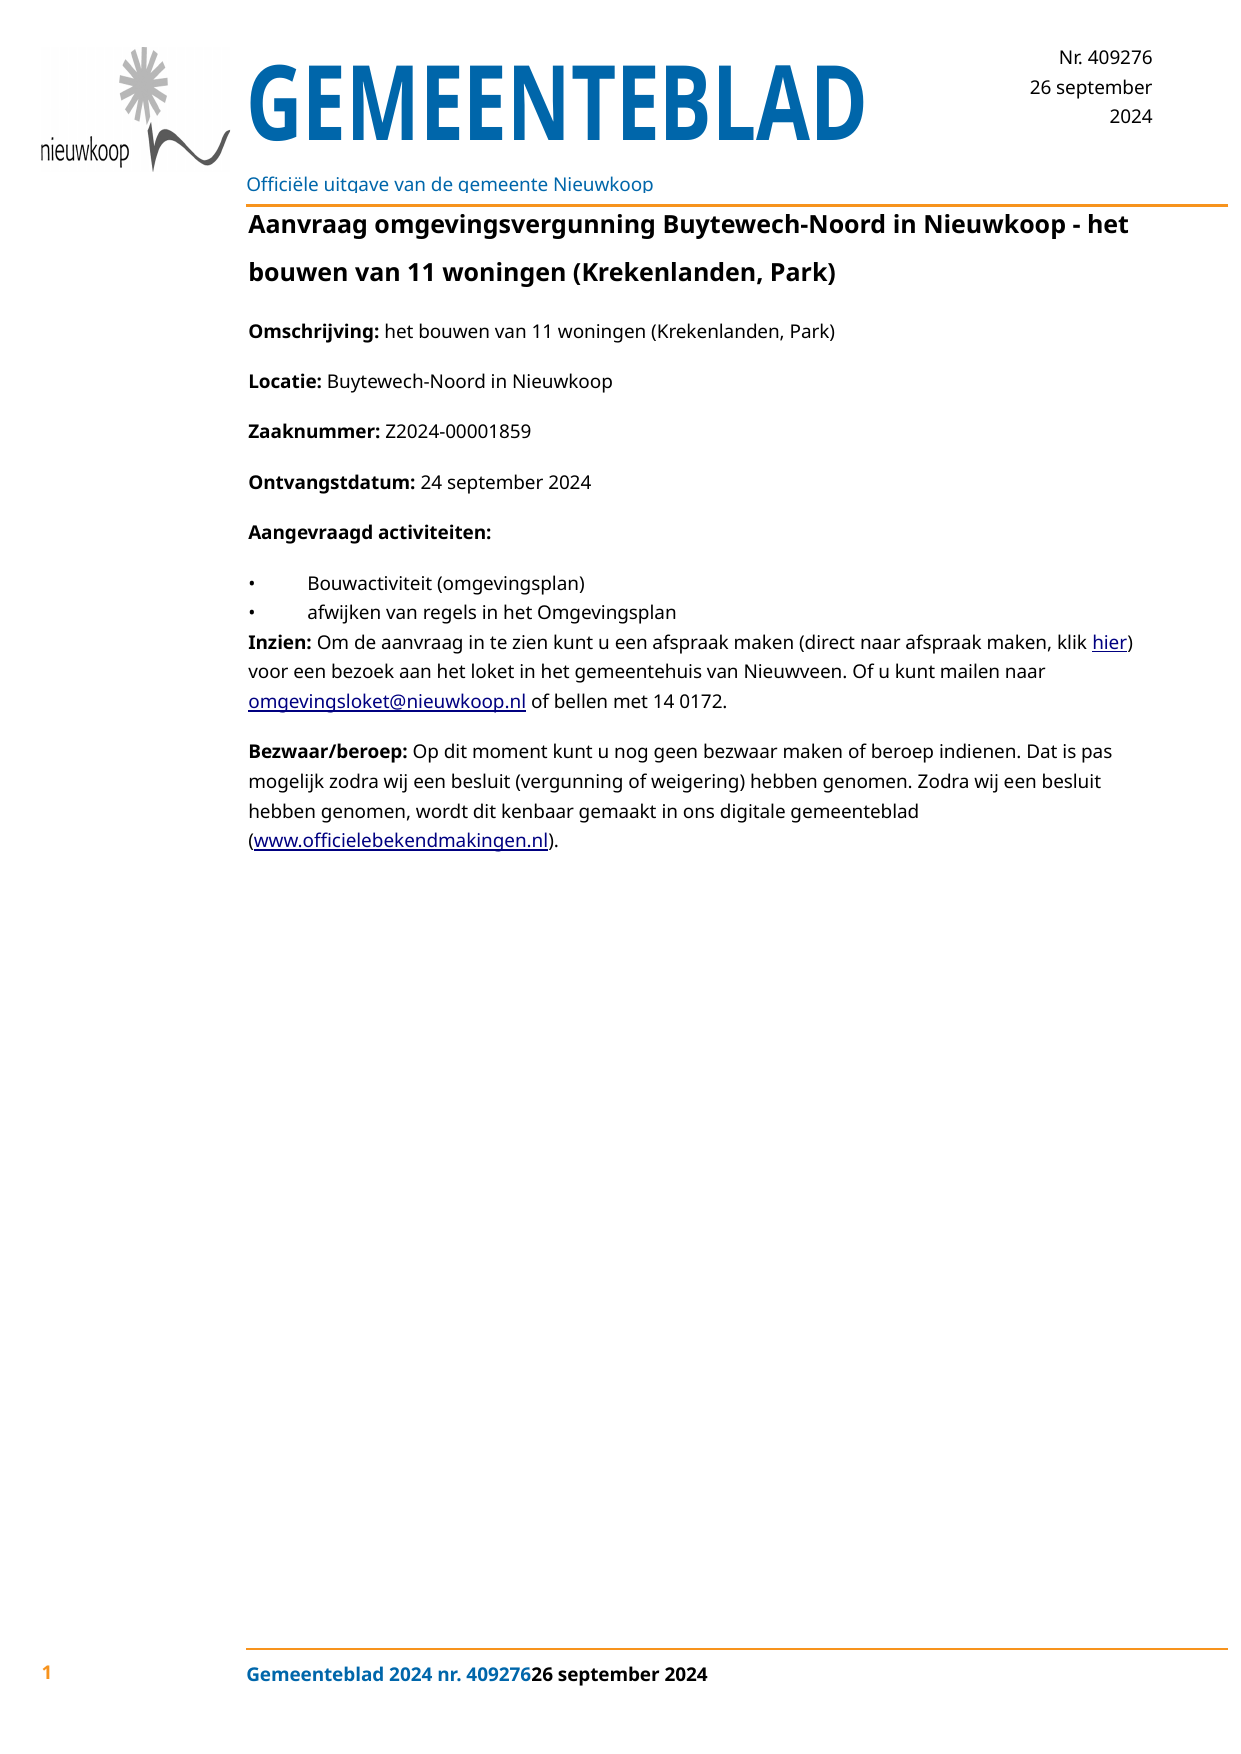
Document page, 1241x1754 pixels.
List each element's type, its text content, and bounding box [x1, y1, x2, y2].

text Inzien: Om de aanvraag in te zien kunt u een afspraak maken (direct naar afspraak maken, klik hier) voor een bezoek aan het loket in het gemeentehuis van Nieuwveen. Of u kunt mailen naar omgevingsloket@nieuwkoop.nl of bellen met 14 0172. [248, 629, 1152, 714]
text Bezwaar/beroep: Op dit moment kunt u nog geen bezwaar maken of beroep indienen. Dat is pas mogelijk zodra wij een besluit (vergunning of weigering) hebben genomen. Zodra wij een besluit hebben genomen, wordt dit kenbaar gemaakt in ons digitale gemeenteblad (www.officielebekendmakingen.nl). [248, 739, 1152, 853]
text Locatie: Buytewech-Noord in Nieuwkoop [248, 368, 1152, 394]
text Zaaknummer: Z2024-00001859 [248, 419, 1152, 444]
text Aanvraag omgevingsvergunning Buytewech-Noord in Nieuwkoop - het bouwen van 11 woningen (Krekenlanden, Park) [248, 207, 1152, 288]
list Bouwactiviteit (omgevingsplan) [248, 570, 1152, 596]
text Omschrijving: het bouwen van 11 woningen (Krekenlanden, Park) [248, 318, 1152, 344]
text Aangevraagd activiteiten: [248, 519, 1152, 545]
text Ontvangstdatum: 24 september 2024 [248, 469, 1152, 495]
list afwijken van regels in het Omgevingsplan [248, 599, 1152, 625]
picture [41, 47, 231, 172]
